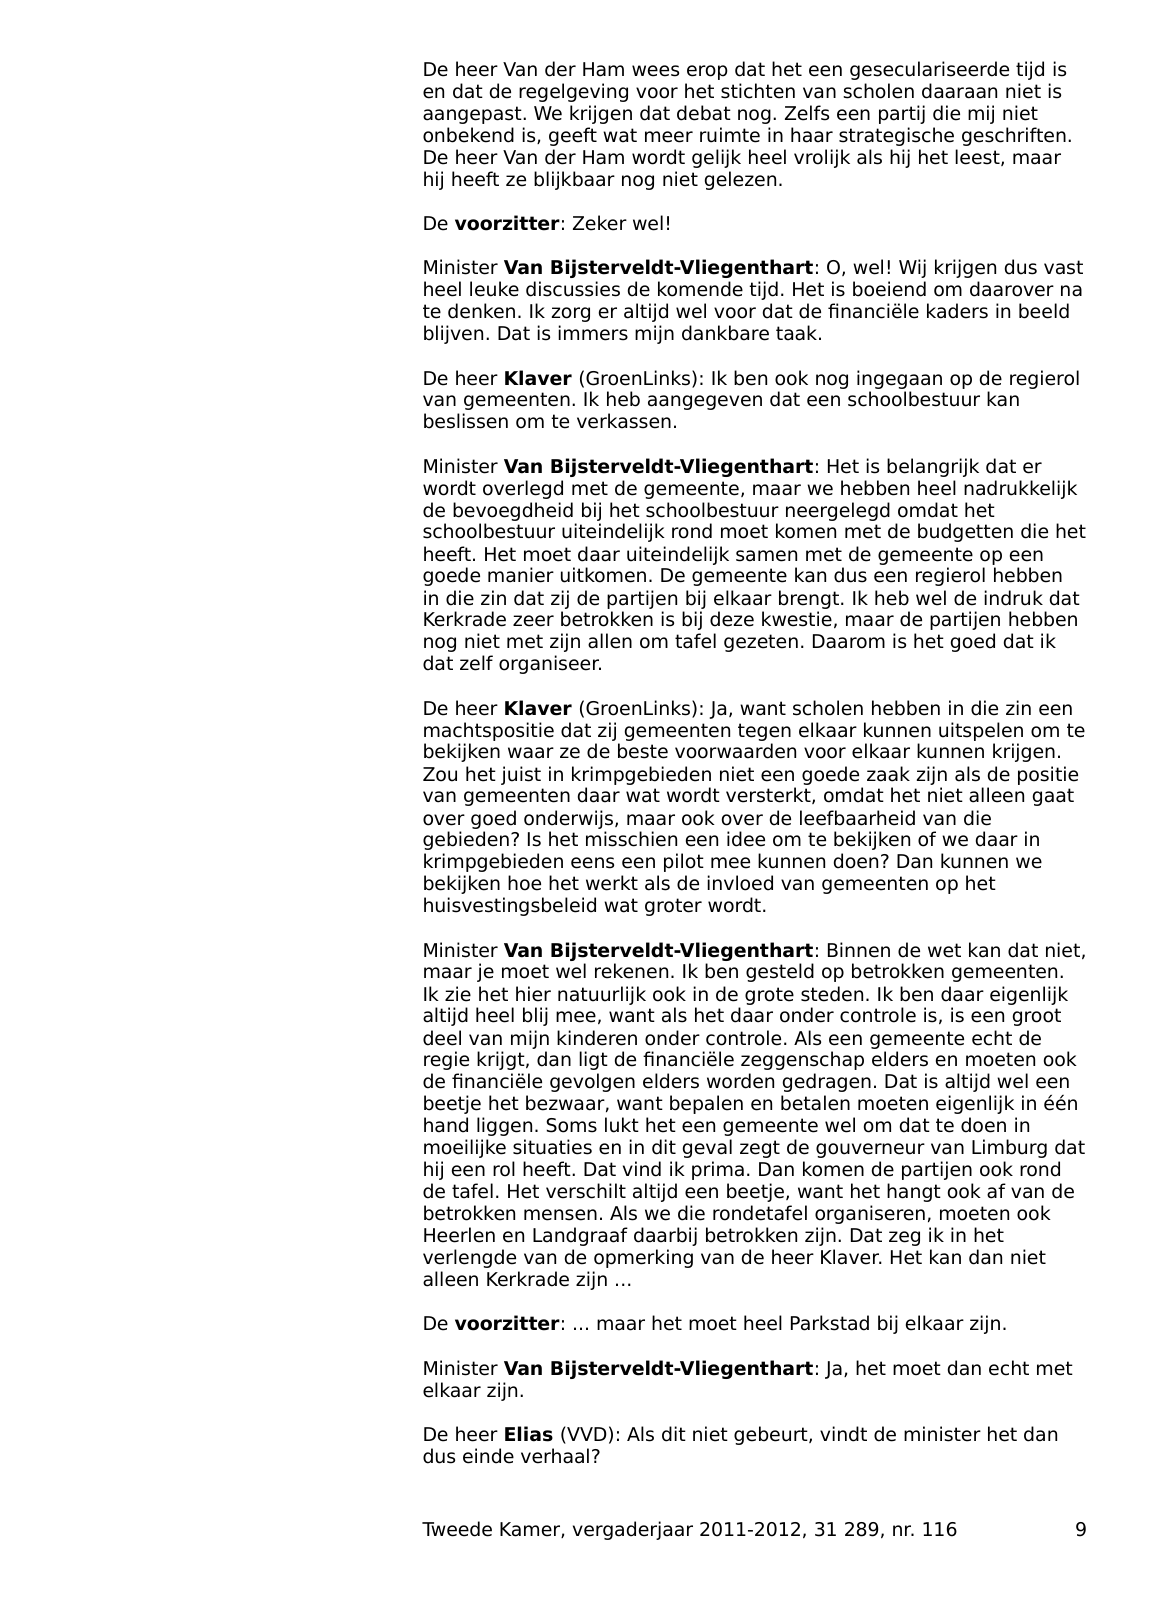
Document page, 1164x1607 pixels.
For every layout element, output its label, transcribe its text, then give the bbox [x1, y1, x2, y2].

text Minister Van Bijsterveldt-Vliegenthart: Ja, het moet dan echt met elkaar zijn. [422, 1357, 1087, 1401]
text Minister Van Bijsterveldt-Vliegenthart: Het is belangrijk dat er wordt overlegd met de gemeente, maar we hebben heel nadrukkelijk de bevoegdheid bij het schoolbestuur neergelegd omdat het schoolbestuur uiteindelijk rond moet komen met de budgetten die het heeft. Het moet daar uiteindelijk samen met de gemeente op een goede manier uitkomen. De gemeente kan dus een regierol hebben in die zin dat zij de partijen bij elkaar brengt. Ik heb wel de indruk dat Kerkrade zeer betrokken is bij deze kwestie, maar de partijen hebben nog niet met zijn allen om tafel gezeten. Daarom is het goed dat ik dat zelf organiseer. [422, 456, 1087, 675]
text Minister Van Bijsterveldt-Vliegenthart: O, wel! Wij krijgen dus vast heel leuke discussies de komende tijd. Het is boeiend om daarover na te denken. Ik zorg er altijd wel voor dat de financiële kaders in beeld blijven. Dat is immers mijn dankbare taak. [422, 257, 1087, 345]
text De heer Elias (VVD): Als dit niet gebeurt, vindt de minister het dan dus einde verhaal? [422, 1424, 1087, 1468]
text De heer Klaver (GroenLinks): Ik ben ook nog ingegaan op de regierol van gemeenten. Ik heb aangegeven dat een schoolbestuur kan beslissen om te verkassen. [422, 367, 1087, 433]
text De voorzitter: ... maar het moet heel Parkstad bij elkaar zijn. [422, 1313, 1087, 1335]
text De heer Klaver (GroenLinks): Ja, want scholen hebben in die zin een machtspositie dat zij gemeenten tegen elkaar kunnen uitspelen om te bekijken waar ze de beste voorwaarden voor elkaar kunnen krijgen. Zou het juist in krimpgebieden niet een goede zaak zijn als de positie van gemeenten daar wat wordt versterkt, omdat het niet alleen gaat over goed onderwijs, maar ook over de leefbaarheid van die gebieden? Is het misschien een idee om te bekijken of we daar in krimpgebieden eens een pilot mee kunnen doen? Dan kunnen we bekijken hoe het werkt als de invloed van gemeenten op het huisvestingsbeleid wat groter wordt. [422, 697, 1087, 917]
text De voorzitter: Zeker wel! [422, 213, 1087, 235]
text De heer Van der Ham wees erop dat het een geseculariseerde tijd is en dat de regelgeving voor het stichten van scholen daaraan niet is aangepast. We krijgen dat debat nog. Zelfs een partij die mij niet onbekend is, geeft wat meer ruimte in haar strategische geschriften. De heer Van der Ham wordt gelijk heel vrolijk als hij het leest, maar hij heeft ze blijkbaar nog niet gelezen. [422, 59, 1087, 191]
text Minister Van Bijsterveldt-Vliegenthart: Binnen de wet kan dat niet, maar je moet wel rekenen. Ik ben gesteld op betrokken gemeenten. Ik zie het hier natuurlijk ook in de grote steden. Ik ben daar eigenlijk altijd heel blij mee, want als het daar onder controle is, is een groot deel van mijn kinderen onder controle. Als een gemeente echt de regie krijgt, dan ligt de financiële zeggenschap elders en moeten ook de financiële gevolgen elders worden gedragen. Dat is altijd wel een beetje het bezwaar, want bepalen en betalen moeten eigenlijk in één hand liggen. Soms lukt het een gemeente wel om dat te doen in moeilijke situaties en in dit geval zegt de gouverneur van Limburg dat hij een rol heeft. Dat vind ik prima. Dan komen de partijen ook rond de tafel. Het verschilt altijd een beetje, want het hangt ook af van de betrokken mensen. Als we die rondetafel organiseren, moeten ook Heerlen en Landgraaf daarbij betrokken zijn. Dat zeg ik in het verlengde van de opmerking van de heer Klaver. Het kan dan niet alleen Kerkrade zijn ... [422, 939, 1087, 1291]
